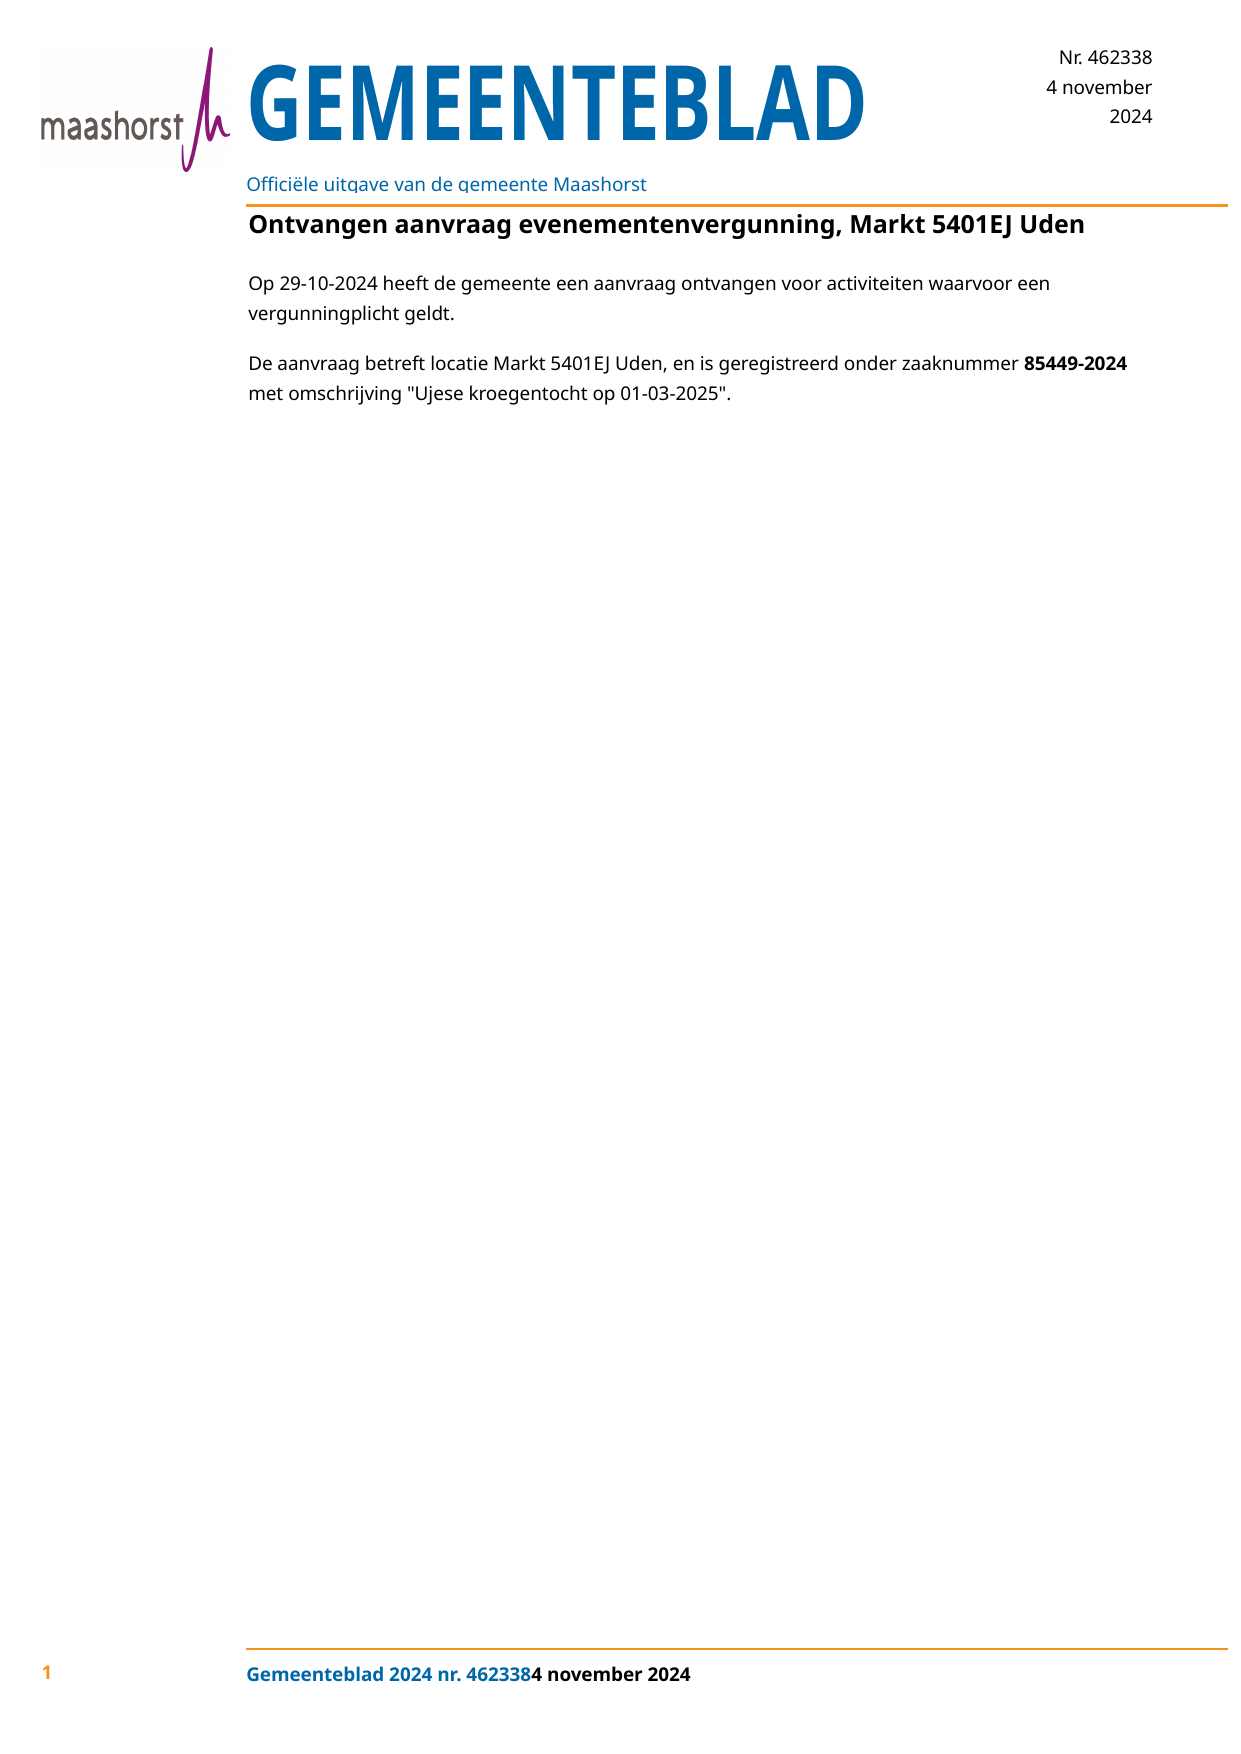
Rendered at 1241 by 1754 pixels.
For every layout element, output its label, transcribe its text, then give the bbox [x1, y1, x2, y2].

text De aanvraag betreft locatie Markt 5401EJ Uden, en is geregistreerd onder zaaknummer 85449-2024 met omschrijving "Ujese kroegentocht op 01-03-2025". [248, 350, 1152, 406]
text Op 29-10-2024 heeft de gemeente een aanvraag ontvangen voor activiteiten waarvoor een vergunningplicht geldt. [248, 270, 1152, 326]
picture [41, 47, 231, 172]
text Ontvangen aanvraag evenementenvergunning, Markt 5401EJ Uden [248, 207, 1152, 241]
